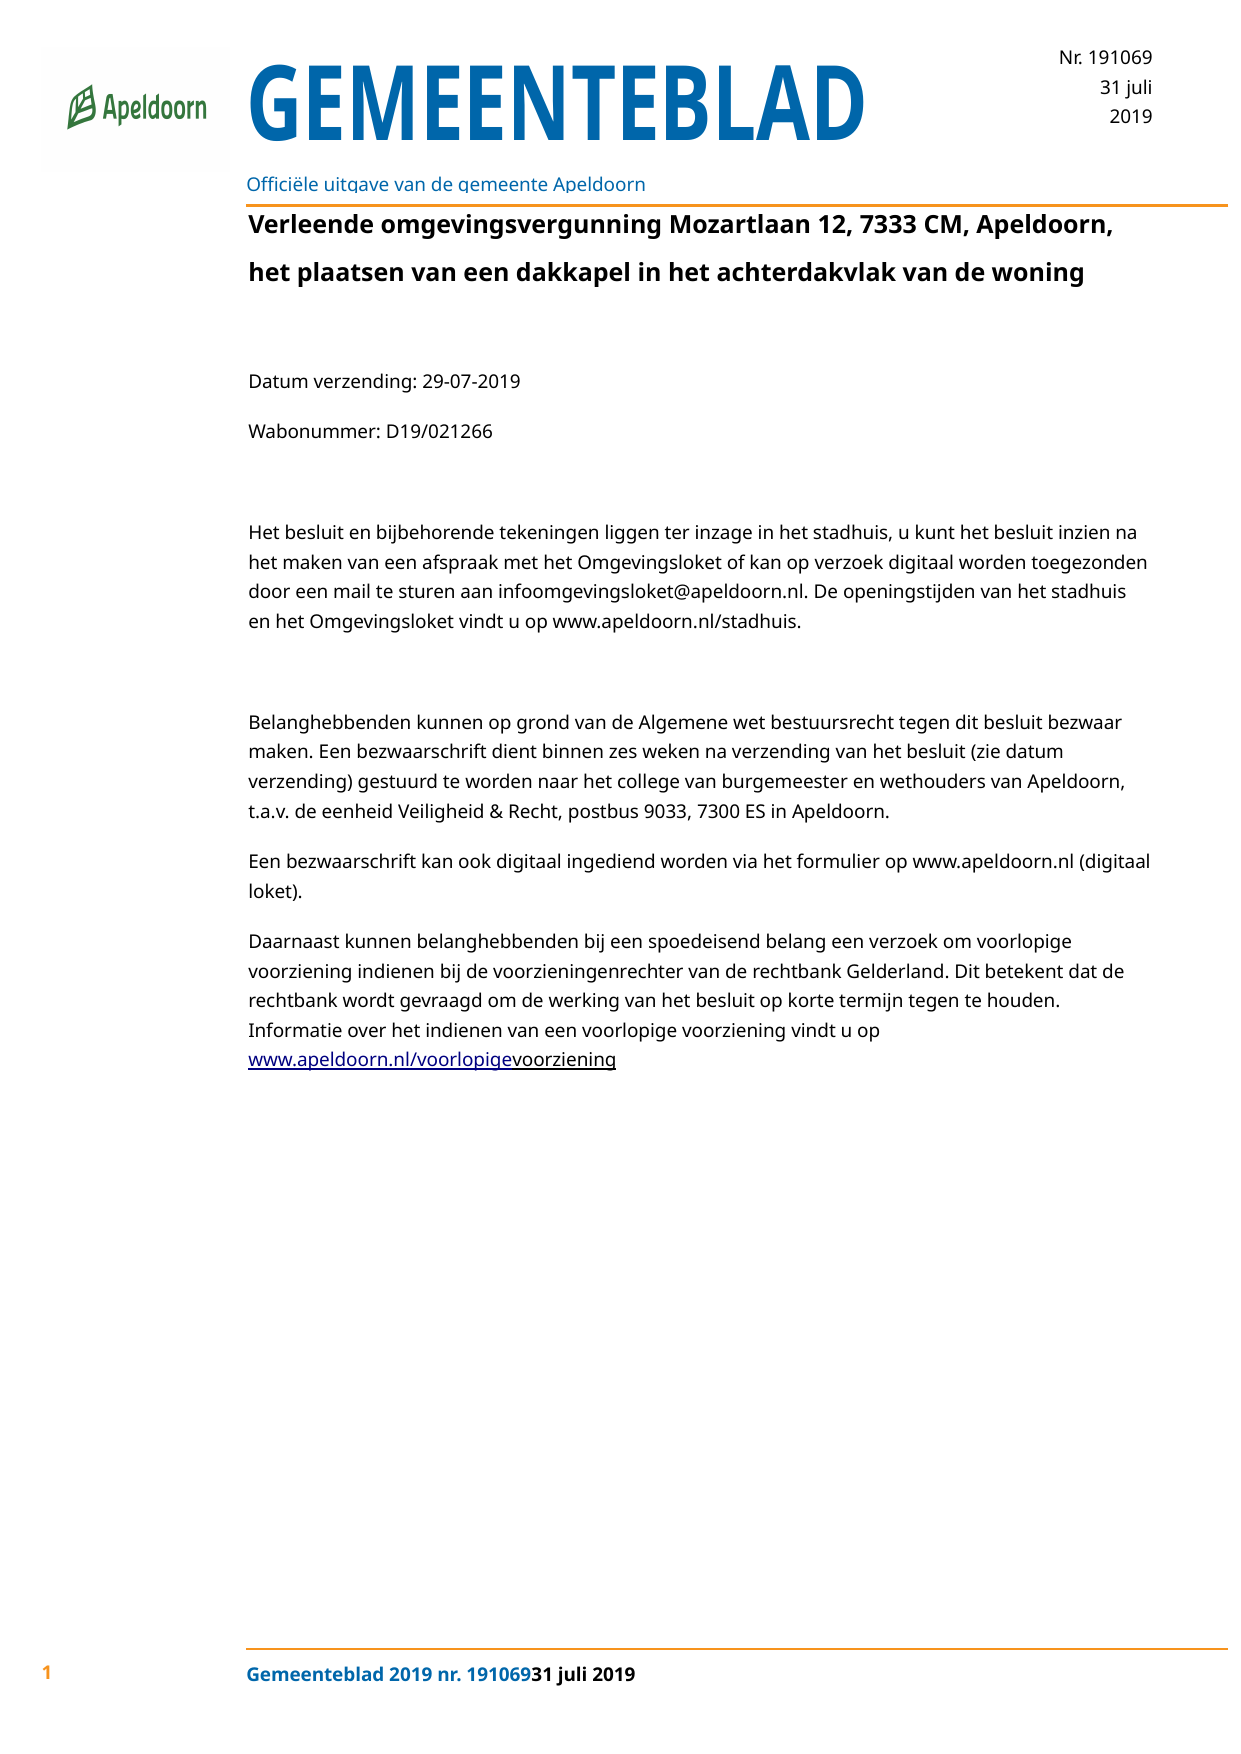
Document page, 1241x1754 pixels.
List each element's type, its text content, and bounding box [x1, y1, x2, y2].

picture [41, 47, 231, 172]
text Een bezwaarschrift kan ook digitaal ingediend worden via het formulier op www.apeldoorn.nl (digitaal loket). [248, 848, 1152, 904]
text Datum verzending: 29-07-2019 [248, 368, 1152, 394]
text Het besluit en bijbehorende tekeningen liggen ter inzage in het stadhuis, u kunt het besluit inzien na het maken van een afspraak met het Omgevingsloket of kan op verzoek digitaal worden toegezonden door een mail te sturen aan infoomgevingsloket@apeldoorn.nl. De openingstijden van het stadhuis en het Omgevingsloket vindt u op www.apeldoorn.nl/stadhuis. [248, 519, 1152, 634]
text Belanghebbenden kunnen op grond van de Algemene wet bestuursrecht tegen dit besluit bezwaar maken. Een bezwaarschrift dient binnen zes weken na verzending van het besluit (zie datum verzending) gestuurd te worden naar het college van burgemeester en wethouders van Apeldoorn, t.a.v. de eenheid Veiligheid & Recht, postbus 9033, 7300 ES in Apeldoorn. [248, 709, 1152, 824]
text Wabonummer: D19/021266 [248, 419, 1152, 444]
text Daarnaast kunnen belanghebbenden bij een spoedeisend belang een verzoek om voorlopige voorziening indienen bij de voorzieningenrechter van de rechtbank Gelderland. Dit betekent dat de rechtbank wordt gevraagd om de werking van het besluit op korte termijn tegen te houden. Informatie over het indienen van een voorlopige voorziening vindt u op www.apeldoorn.nl/voorlopigevoorziening [248, 928, 1152, 1072]
text Verleende omgevingsvergunning Mozartlaan 12, 7333 CM, Apeldoorn, het plaatsen van een dakkapel in het achterdakvlak van de woning [248, 207, 1152, 288]
